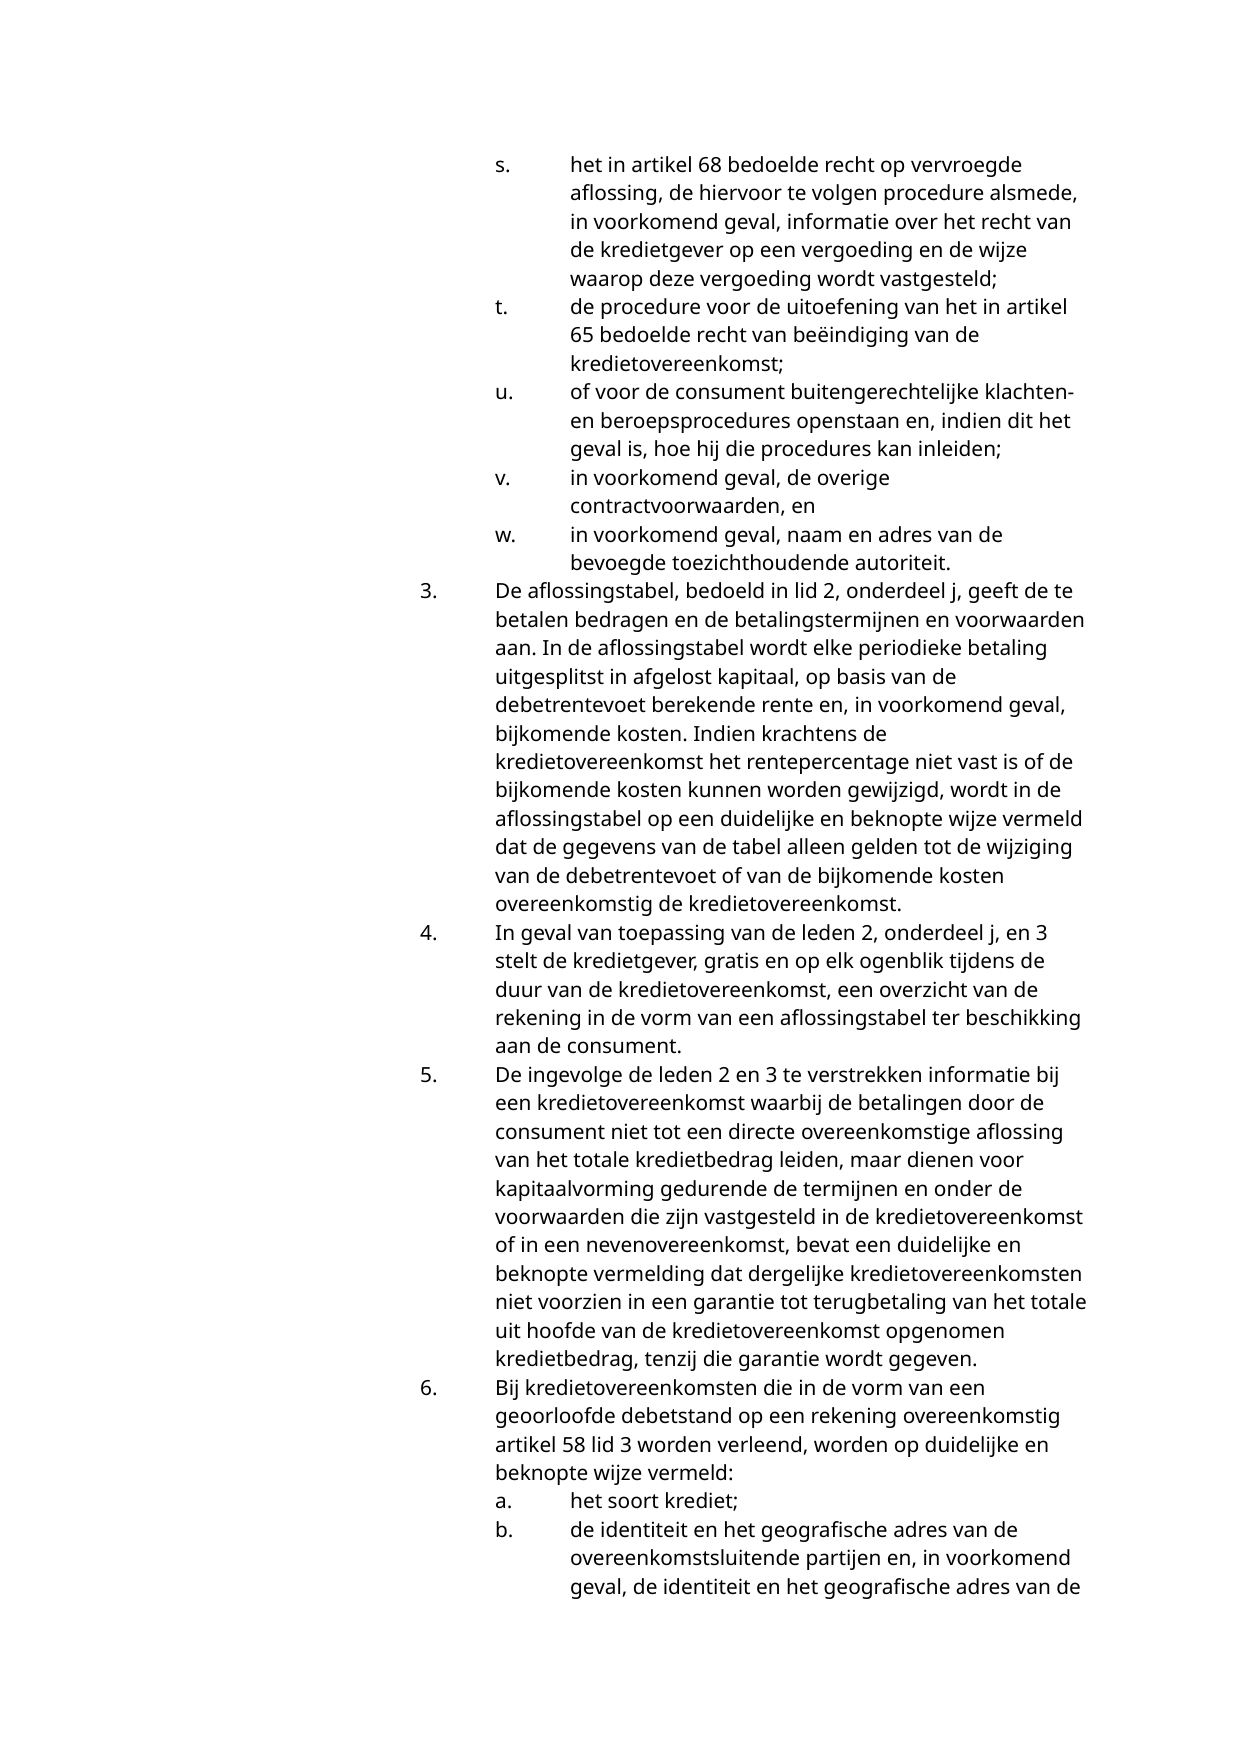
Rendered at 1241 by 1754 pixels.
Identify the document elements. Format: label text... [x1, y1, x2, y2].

list of voor de consument buitengerechtelijke klachten- en beroepsprocedures openstaan en, indien dit het geval is, hoe hij die procedures kan inleiden; [495, 377, 1090, 463]
list In geval van toepassing van de leden 2, onderdeel j, en 3 stelt de kredietgever, gratis en op elk ogenblik tijdens de duur van de kredietovereenkomst, een overzicht van de rekening in de vorm van een aflossingstabel ter beschikking aan de consument. [420, 918, 1090, 1060]
list de identiteit en het geografische adres van de overeenkomstsluitende partijen en, in voorkomend geval, de identiteit en het geografische adres van de [495, 1515, 1090, 1600]
list in voorkomend geval, de overige contractvoorwaarden, en [495, 463, 1090, 520]
list Bij kredietovereenkomsten die in de vorm van een geoorloofde debetstand op een rekening overeenkomstig artikel 58 lid 3 worden verleend, worden op duidelijke en beknopte wijze vermeld: [420, 1373, 1090, 1487]
list De aflossingstabel, bedoeld in lid 2, onderdeel j, geeft de te betalen bedragen en de betalingstermijnen en voorwaarden aan. In de aflossingstabel wordt elke periodieke betaling uitgesplitst in afgelost kapitaal, op basis van de debetrentevoet berekende rente en, in voorkomend geval, bijkomende kosten. Indien krachtens de kredietovereenkomst het rentepercentage niet vast is of de bijkomende kosten kunnen worden gewijzigd, wordt in de aflossingstabel op een duidelijke en beknopte wijze vermeld dat de gegevens van de tabel alleen gelden tot de wijziging van de debetrentevoet of van de bijkomende kosten overeenkomstig de kredietovereenkomst. [420, 577, 1090, 918]
list het in artikel 68 bedoelde recht op vervroegde aflossing, de hiervoor te volgen procedure alsmede, in voorkomend geval, informatie over het recht van de kredietgever op een vergoeding en de wijze waarop deze vergoeding wordt vastgesteld; [495, 150, 1090, 292]
list de procedure voor de uitoefening van het in artikel 65 bedoelde recht van beëindiging van de kredietovereenkomst; [495, 292, 1090, 377]
list De ingevolge de leden 2 en 3 te verstrekken informatie bij een kredietovereenkomst waarbij de betalingen door de consument niet tot een directe overeenkomstige aflossing van het totale kredietbedrag leiden, maar dienen voor kapitaalvorming gedurende de termijnen en onder de voorwaarden die zijn vastgesteld in de kredietovereenkomst of in een nevenovereenkomst, bevat een duidelijke en beknopte vermelding dat dergelijke kredietovereenkomsten niet voorzien in een garantie tot terugbetaling van het totale uit hoofde van de kredietovereenkomst opgenomen kredietbedrag, tenzij die garantie wordt gegeven. [420, 1060, 1090, 1373]
list het soort krediet; [495, 1487, 1090, 1515]
list in voorkomend geval, naam en adres van de bevoegde toezichthoudende autoriteit. [495, 520, 1090, 577]
